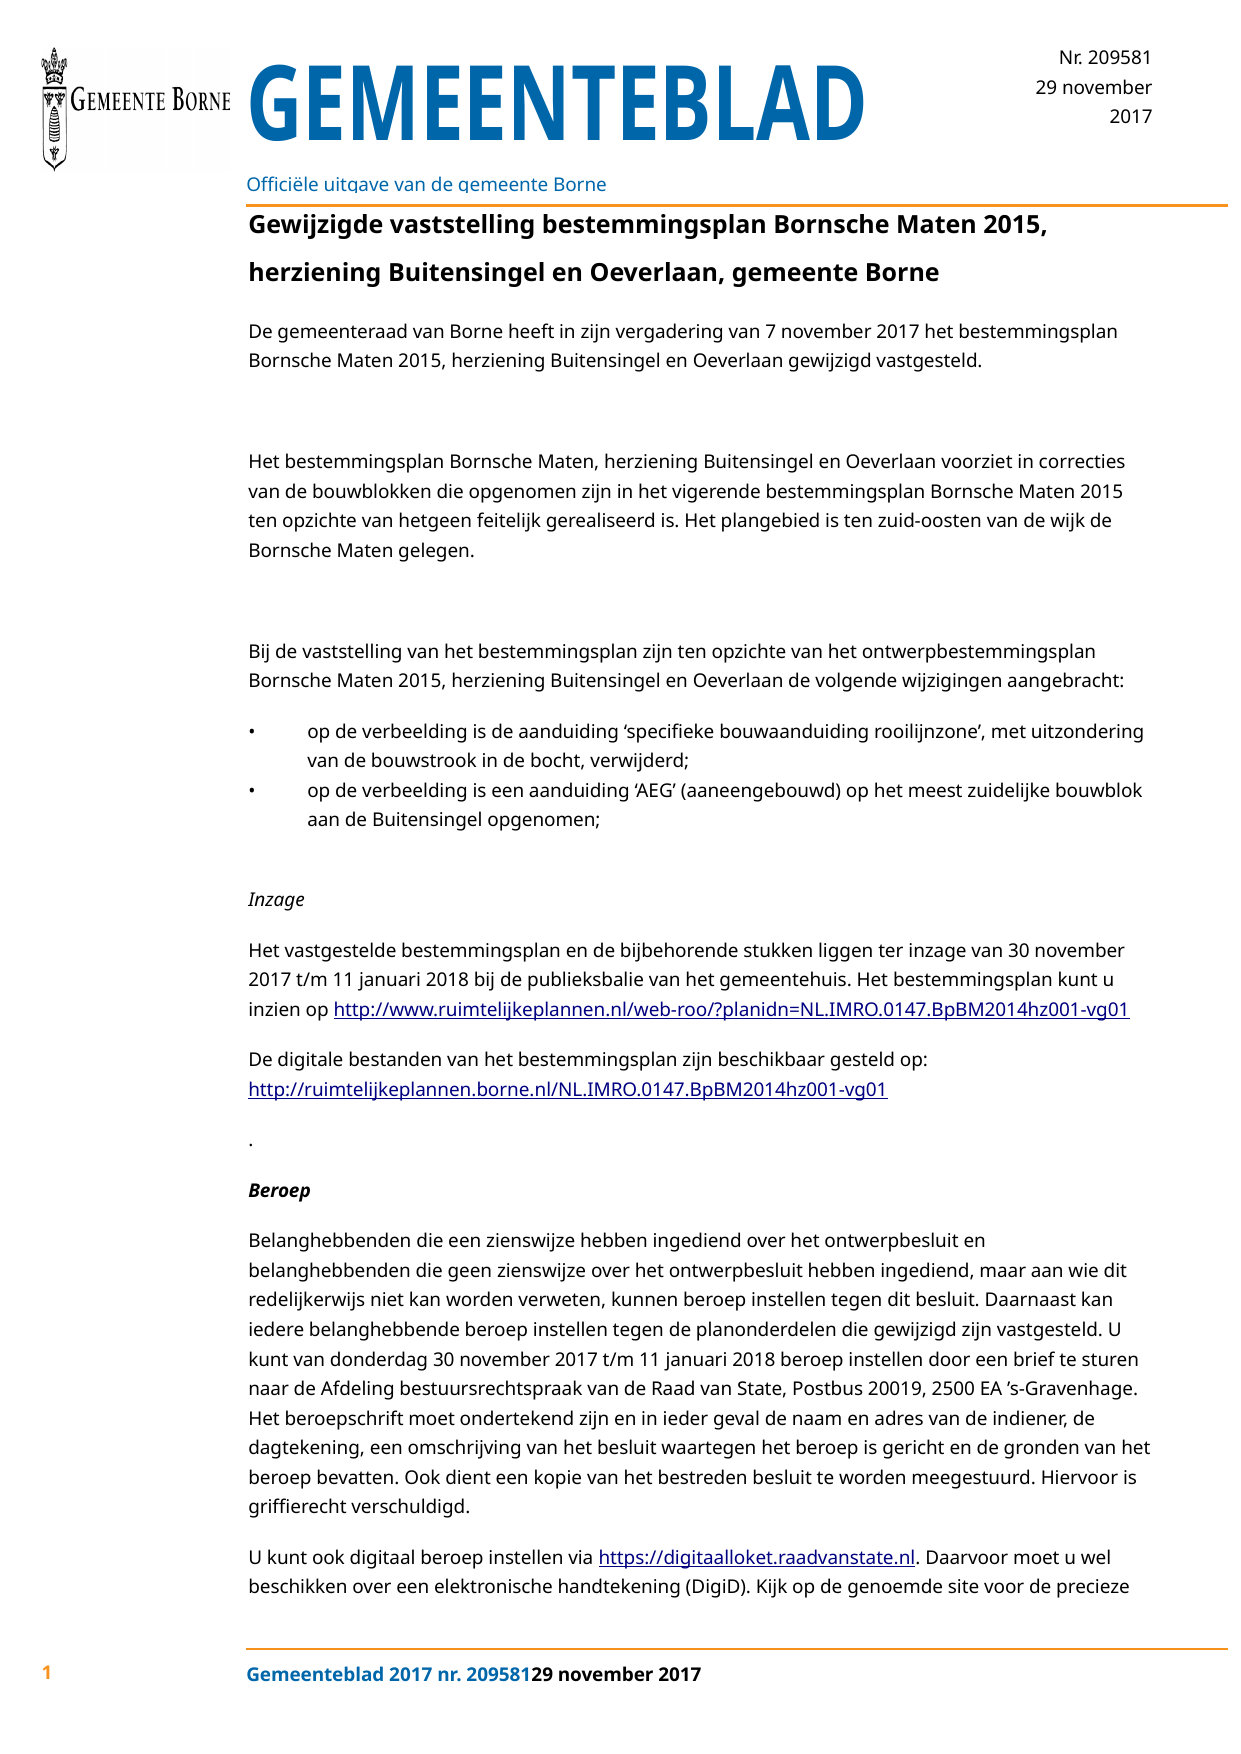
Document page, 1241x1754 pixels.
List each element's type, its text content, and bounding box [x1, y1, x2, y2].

text De digitale bestanden van het bestemmingsplan zijn beschikbaar gesteld op: http://ruimtelijkeplannen.borne.nl/NL.IMRO.0147.BpBM2014hz001-vg01 [248, 1047, 1152, 1102]
list op de verbeelding is een aanduiding ‘AEG’ (aaneengebouwd) op het meest zuidelijke bouwblok [248, 777, 1152, 803]
text Gewijzigde vaststelling bestemmingsplan Bornsche Maten 2015, herziening Buitensingel en Oeverlaan, gemeente Borne [248, 207, 1152, 288]
text . [248, 1127, 1152, 1152]
text Belanghebbenden die een zienswijze hebben ingediend over het ontwerpbesluit en belanghebbenden die geen zienswijze over het ontwerpbesluit hebben ingediend, maar aan wie dit redelijkerwijs niet kan worden verweten, kunnen beroep instellen tegen dit besluit. Daarnaast kan iedere belanghebbende beroep instellen tegen de planonderdelen die gewijzigd zijn vastgesteld. U kunt van donderdag 30 november 2017 t/m 11 januari 2018 beroep instellen door een brief te sturen naar de Afdeling bestuursrechtspraak van de Raad van State, Postbus 20019, 2500 EA ’s-Gravenhage. Het beroepschrift moet ondertekend zijn en in ieder geval de naam en adres van de indiener, de dagtekening, een omschrijving van het besluit waartegen het beroep is gericht en de gronden van het beroep bevatten. Ook dient een kopie van het bestreden besluit te worden meegestuurd. Hiervoor is griffierecht verschuldigd. [248, 1227, 1152, 1519]
text De gemeenteraad van Borne heeft in zijn vergadering van 7 november 2017 het bestemmingsplan Bornsche Maten 2015, herziening Buitensingel en Oeverlaan gewijzigd vastgesteld. [248, 318, 1152, 373]
picture [41, 47, 231, 172]
text U kunt ook digitaal beroep instellen via https://digitaalloket.raadvanstate.nl. Daarvoor moet u wel beschikken over een elektronische handtekening (DigiD). Kijk op de genoemde site voor de precieze [248, 1544, 1152, 1599]
text Het vastgestelde bestemmingsplan en de bijbehorende stukken liggen ter inzage van 30 november 2017 t/m 11 januari 2018 bij de publieksbalie van het gemeentehuis. Het bestemmingsplan kunt u inzien op http://www.ruimtelijkeplannen.nl/web-roo/?planidn=NL.IMRO.0147.BpBM2014hz001-vg01 [248, 937, 1152, 1022]
list op de verbeelding is de aanduiding ‘specifieke bouwaanduiding rooilijnzone’, met uitzondering van de bouwstrook in de bocht, verwijderd; [248, 718, 1152, 773]
text Het bestemmingsplan Bornsche Maten, herziening Buitensingel en Oeverlaan voorziet in correcties van de bouwblokken die opgenomen zijn in het vigerende bestemmingsplan Bornsche Maten 2015 ten opzichte van hetgeen feitelijk gerealiseerd is. Het plangebied is ten zuid-oosten van de wijk de Bornsche Maten gelegen. [248, 448, 1152, 563]
text Beroep [248, 1177, 1152, 1203]
text Inzage [248, 887, 1152, 912]
list aan de Buitensingel opgenomen; [248, 807, 1152, 832]
text Bij de vaststelling van het bestemmingsplan zijn ten opzichte van het ontwerpbestemmingsplan Bornsche Maten 2015, herziening Buitensingel en Oeverlaan de volgende wijzigingen aangebracht: [248, 638, 1152, 693]
